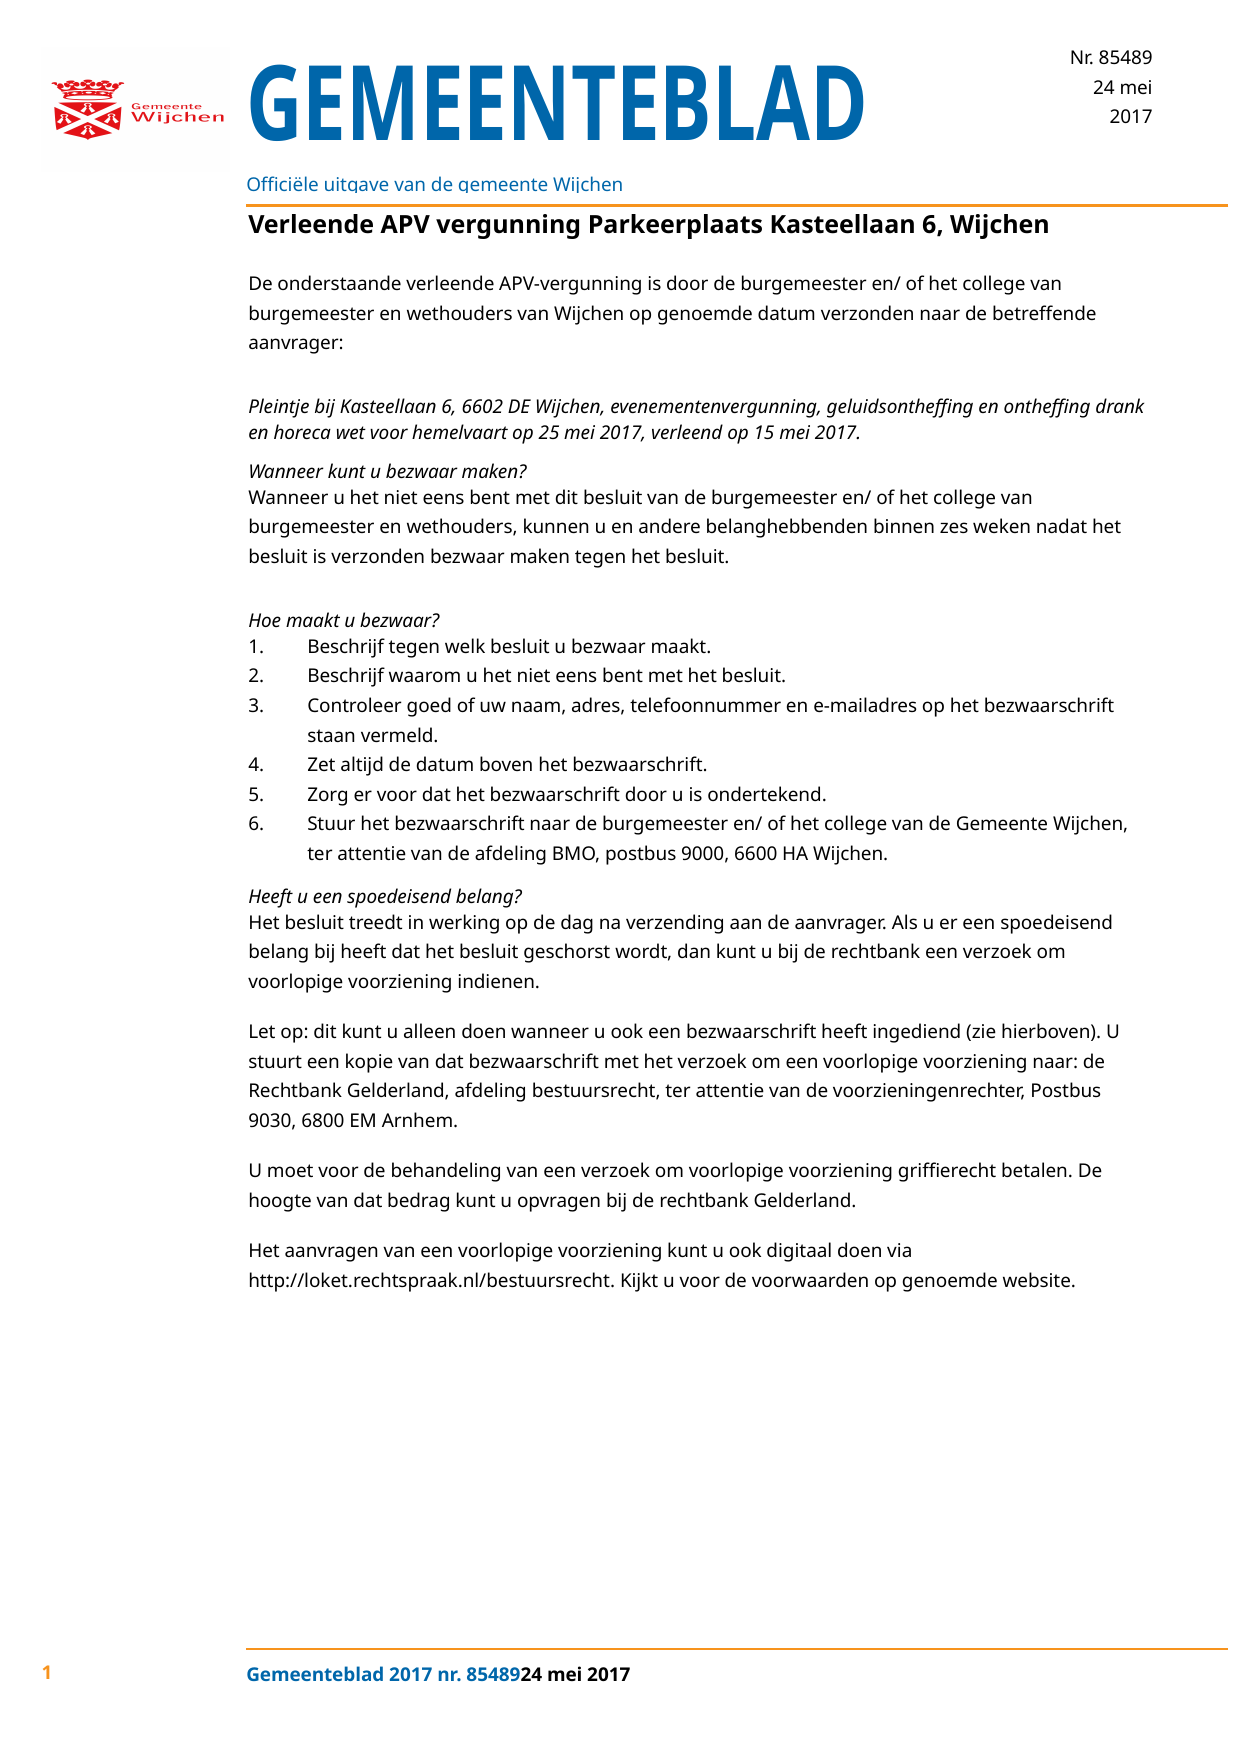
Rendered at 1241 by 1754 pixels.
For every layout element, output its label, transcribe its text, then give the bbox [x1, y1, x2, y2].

picture [41, 47, 231, 172]
text U moet voor de behandeling van een verzoek om voorlopige voorziening griffierecht betalen. De hoogte van dat bedrag kunt u opvragen bij de rechtbank Gelderland. [248, 1158, 1152, 1213]
text Let op: dit kunt u alleen doen wanneer u ook een bezwaarschrift heeft ingediend (zie hierboven). U stuurt een kopie van dat bezwaarschrift met het verzoek om een voorlopige voorziening naar: de Rechtbank Gelderland, afdeling bestuursrecht, ter attentie van de voorzieningenrechter, Postbus 9030, 6800 EM Arnhem. [248, 1018, 1152, 1133]
list Beschrijf waarom u het niet eens bent met het besluit. [248, 663, 1152, 688]
text Het aanvragen van een voorlopige voorziening kunt u ook digitaal doen via http://loket.rechtspraak.nl/bestuursrecht. Kijkt u voor de voorwaarden op genoemde website. [248, 1238, 1152, 1293]
text Heeft u een spoedeisend belang? [248, 883, 1152, 909]
text Pleintje bij Kasteellaan 6, 6602 DE Wijchen, evenementenvergunning, geluidsontheffing en ontheffing drank en horeca wet voor hemelvaart op 25 mei 2017, verleend op 15 mei 2017. [248, 393, 1152, 445]
text Verleende APV vergunning Parkeerplaats Kasteellaan 6, Wijchen [248, 207, 1152, 241]
list Zorg er voor dat het bezwaarschrift door u is ondertekend. [248, 781, 1152, 807]
text De onderstaande verleende APV-vergunning is door de burgemeester en/ of het college van burgemeester en wethouders van Wijchen op genoemde datum verzonden naar de betreffende aanvrager: [248, 270, 1152, 355]
list Controleer goed of uw naam, adres, telefoonnummer en e-mailadres op het bezwaarschrift staan vermeld. [248, 692, 1152, 747]
text Het besluit treedt in werking op de dag na verzending aan de aanvrager. Als u er een spoedeisend belang bij heeft dat het besluit geschorst wordt, dan kunt u bij de rechtbank een verzoek om voorlopige voorziening indienen. [248, 909, 1152, 994]
list Stuur het bezwaarschrift naar de burgemeester en/ of het college van de Gemeente Wijchen, ter attentie van de afdeling BMO, postbus 9000, 6600 HA Wijchen. [248, 811, 1152, 866]
list Beschrijf tegen welk besluit u bezwaar maakt. [248, 633, 1152, 659]
list Zet altijd de datum boven het bezwaarschrift. [248, 751, 1152, 777]
text Wanneer kunt u bezwaar maken? [248, 458, 1152, 484]
text Wanneer u het niet eens bent met dit besluit van de burgemeester en/ of het college van burgemeester en wethouders, kunnen u en andere belanghebbenden binnen zes weken nadat het besluit is verzonden bezwaar maken tegen het besluit. [248, 484, 1152, 569]
text Hoe maakt u bezwaar? [248, 607, 1152, 633]
